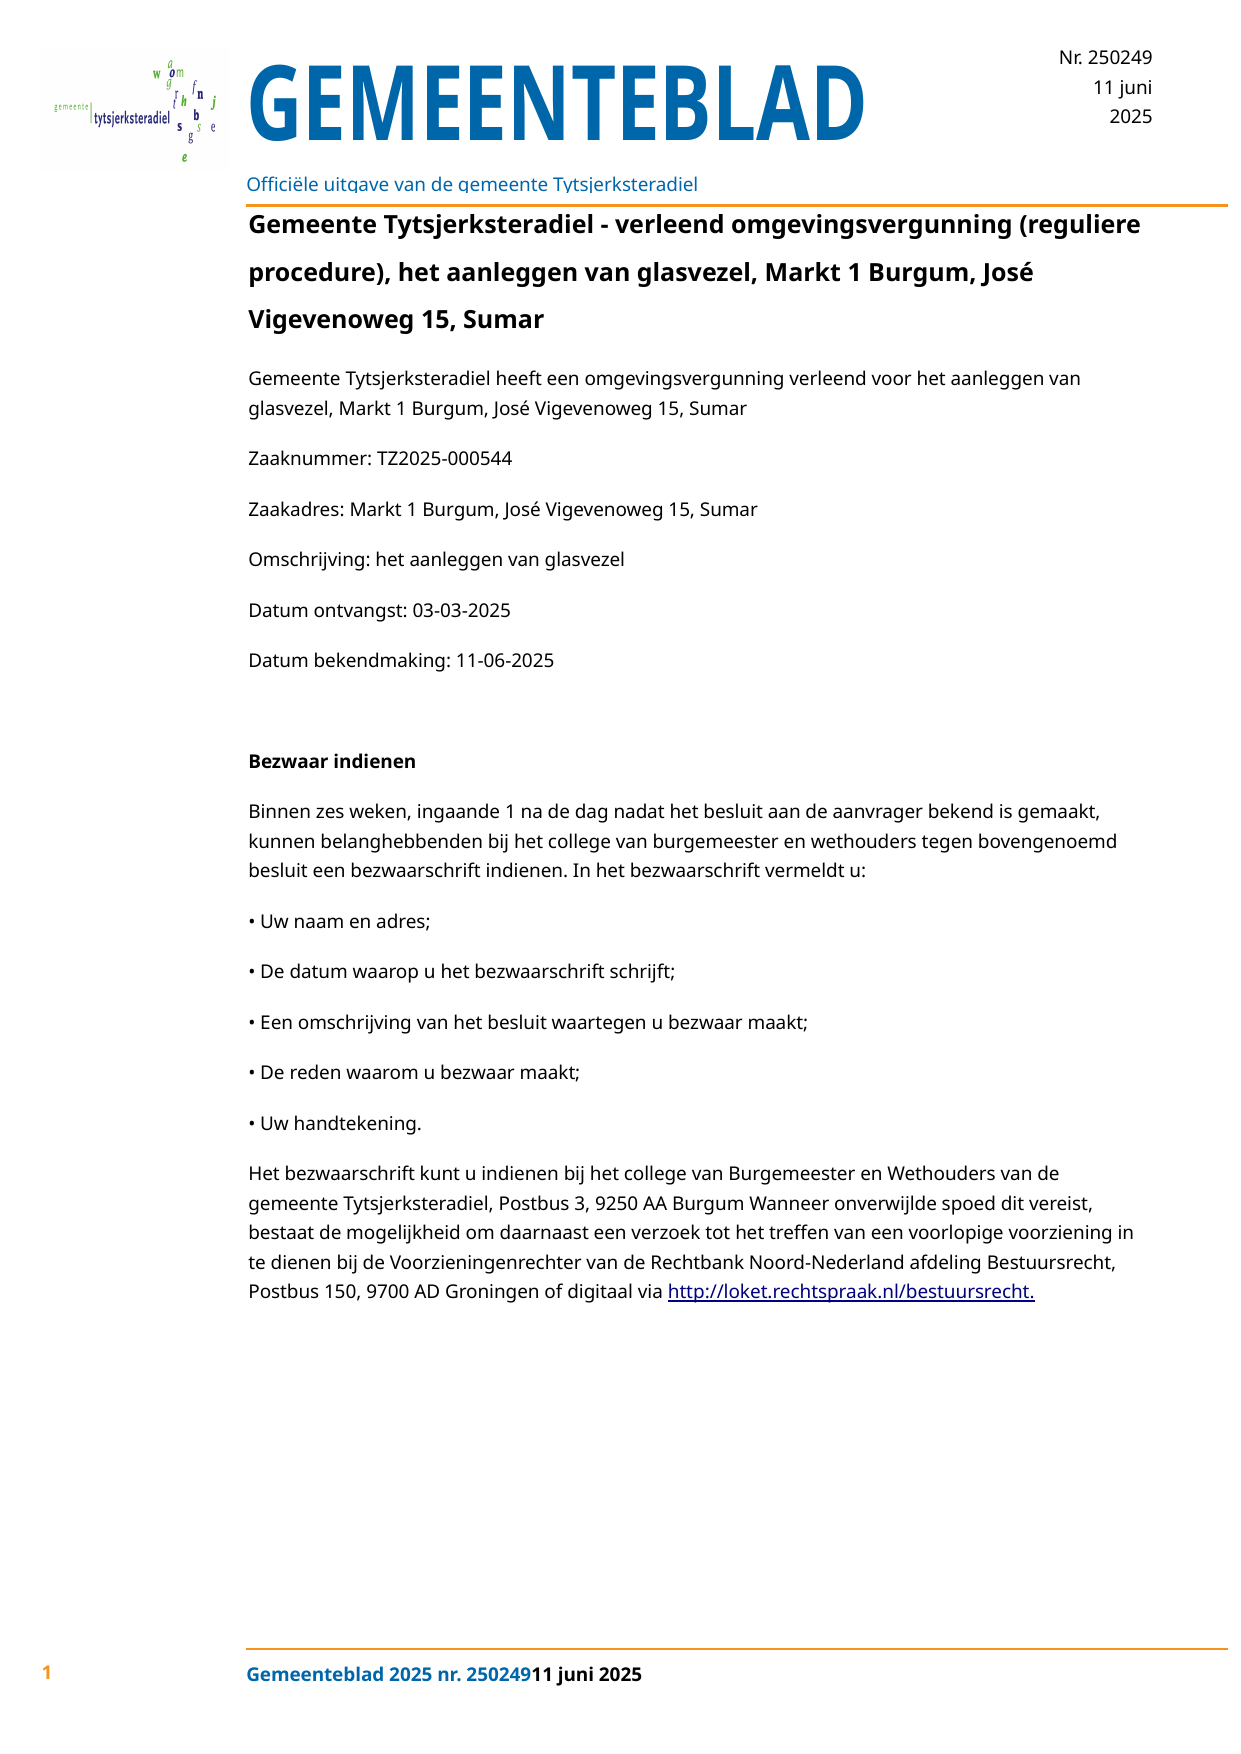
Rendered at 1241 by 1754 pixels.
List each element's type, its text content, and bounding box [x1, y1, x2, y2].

text Datum ontvangst: 03-03-2025 [248, 597, 1152, 622]
text Datum bekendmaking: 11-06-2025 [248, 647, 1152, 673]
text Zaakadres: Markt 1 Burgum, José Vigevenoweg 15, Sumar [248, 496, 1152, 522]
text Bezwaar indienen [248, 748, 1152, 774]
picture [41, 47, 231, 172]
text Binnen zes weken, ingaande 1 na de dag nadat het besluit aan de aanvrager bekend is gemaakt, kunnen belanghebbenden bij het college van burgemeester en wethouders tegen bovengenoemd besluit een bezwaarschrift indienen. In het bezwaarschrift vermeldt u: [248, 798, 1152, 883]
text • De reden waarom u bezwaar maakt; [248, 1059, 1152, 1085]
text Gemeente Tytsjerksteradiel - verleend omgevingsvergunning (reguliere procedure), het aanleggen van glasvezel, Markt 1 Burgum, José Vigevenoweg 15, Sumar [248, 207, 1152, 336]
text Zaaknummer: TZ2025-000544 [248, 446, 1152, 471]
text • Uw naam en adres; [248, 908, 1152, 934]
text • Een omschrijving van het besluit waartegen u bezwaar maakt; [248, 1009, 1152, 1034]
text Gemeente Tytsjerksteradiel heeft een omgevingsvergunning verleend voor het aanleggen van glasvezel, Markt 1 Burgum, José Vigevenoweg 15, Sumar [248, 366, 1152, 421]
text • De datum waarop u het bezwaarschrift schrijft; [248, 958, 1152, 984]
text • Uw handtekening. [248, 1110, 1152, 1135]
text Omschrijving: het aanleggen van glasvezel [248, 546, 1152, 572]
text Het bezwaarschrift kunt u indienen bij het college van Burgemeester en Wethouders van de gemeente Tytsjerksteradiel, Postbus 3, 9250 AA Burgum Wanneer onverwijlde spoed dit vereist, bestaat de mogelijkheid om daarnaast een verzoek tot het treffen van een voorlopige voorziening in te dienen bij de Voorzieningenrechter van de Rechtbank Noord-Nederland afdeling Bestuursrecht, Postbus 150, 9700 AD Groningen of digitaal via http://loket.rechtspraak.nl/bestuursrecht. [248, 1160, 1152, 1304]
